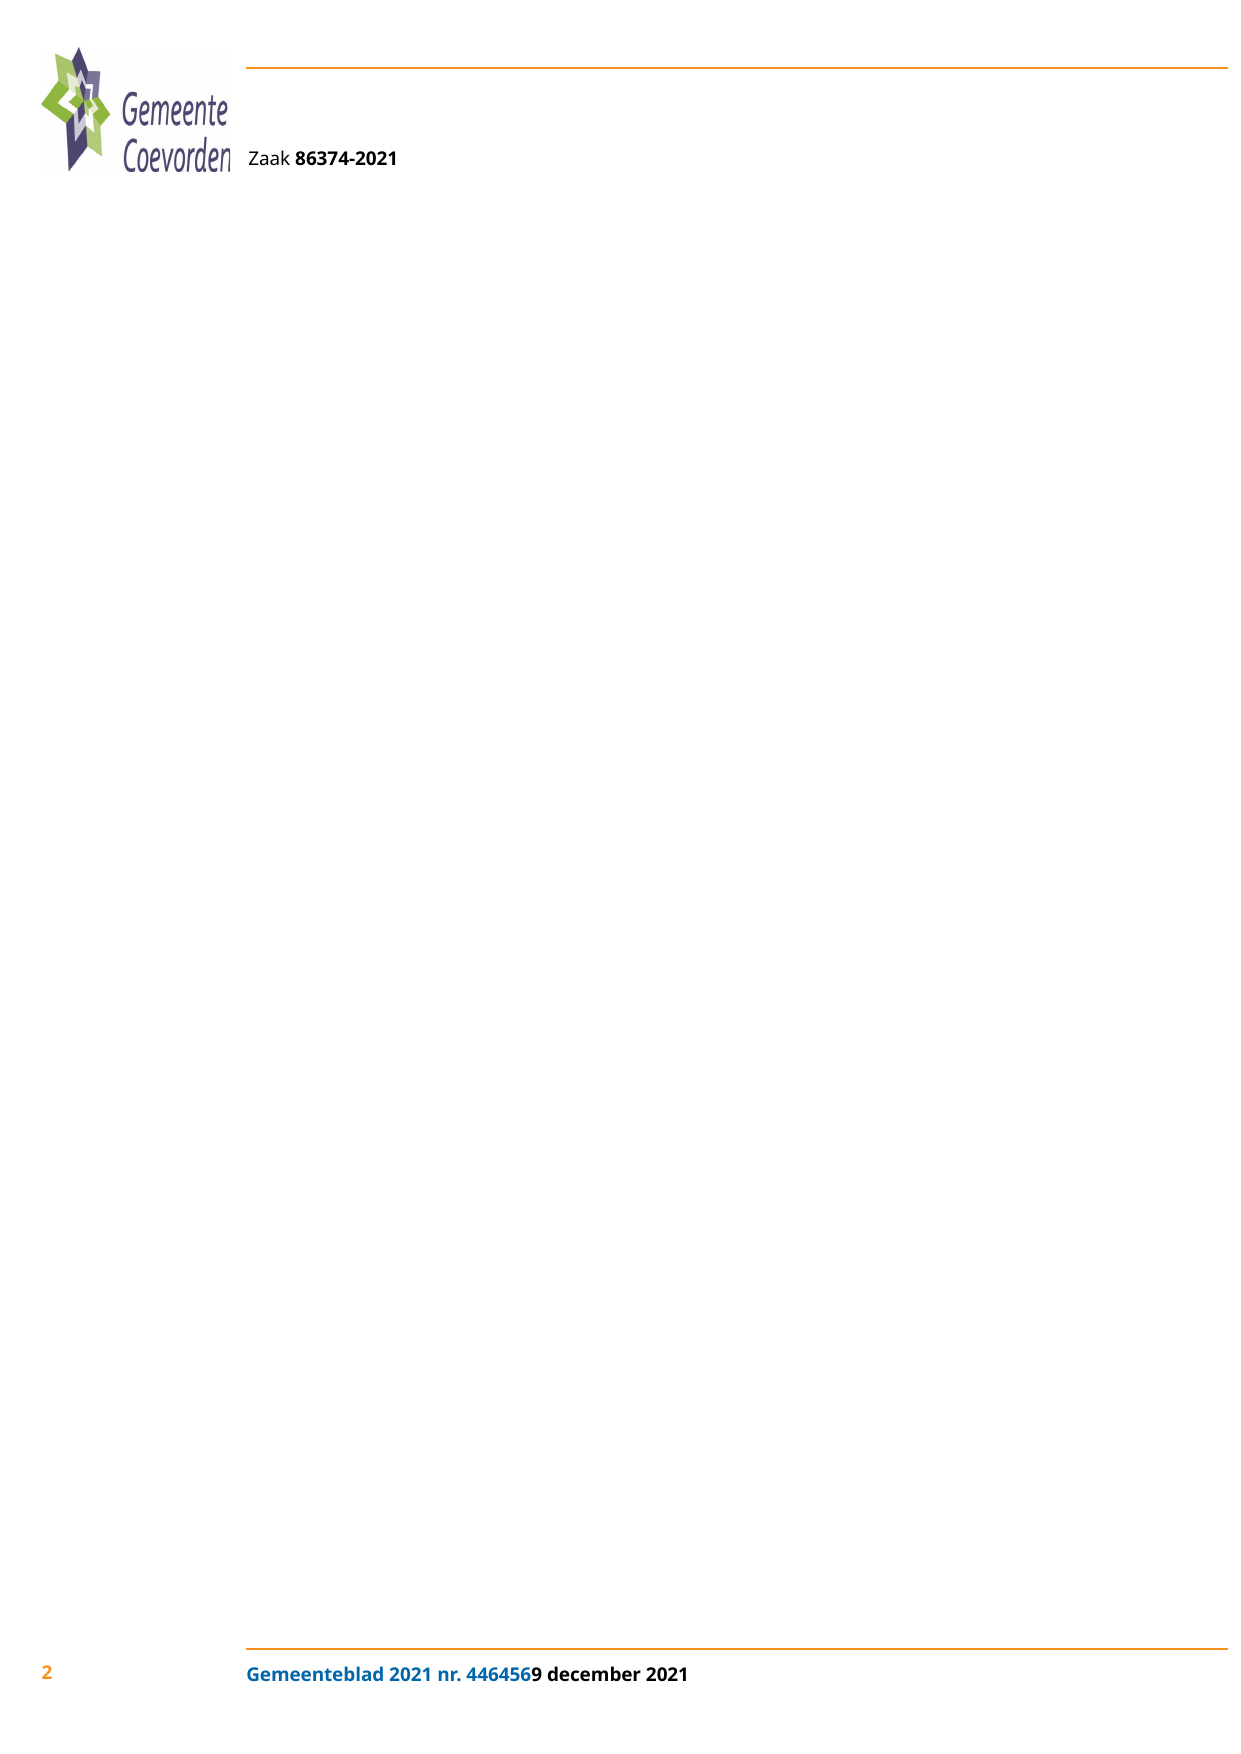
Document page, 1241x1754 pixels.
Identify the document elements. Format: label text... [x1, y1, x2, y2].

text Zaak 86374-2021 [248, 145, 1152, 171]
picture [41, 47, 231, 172]
